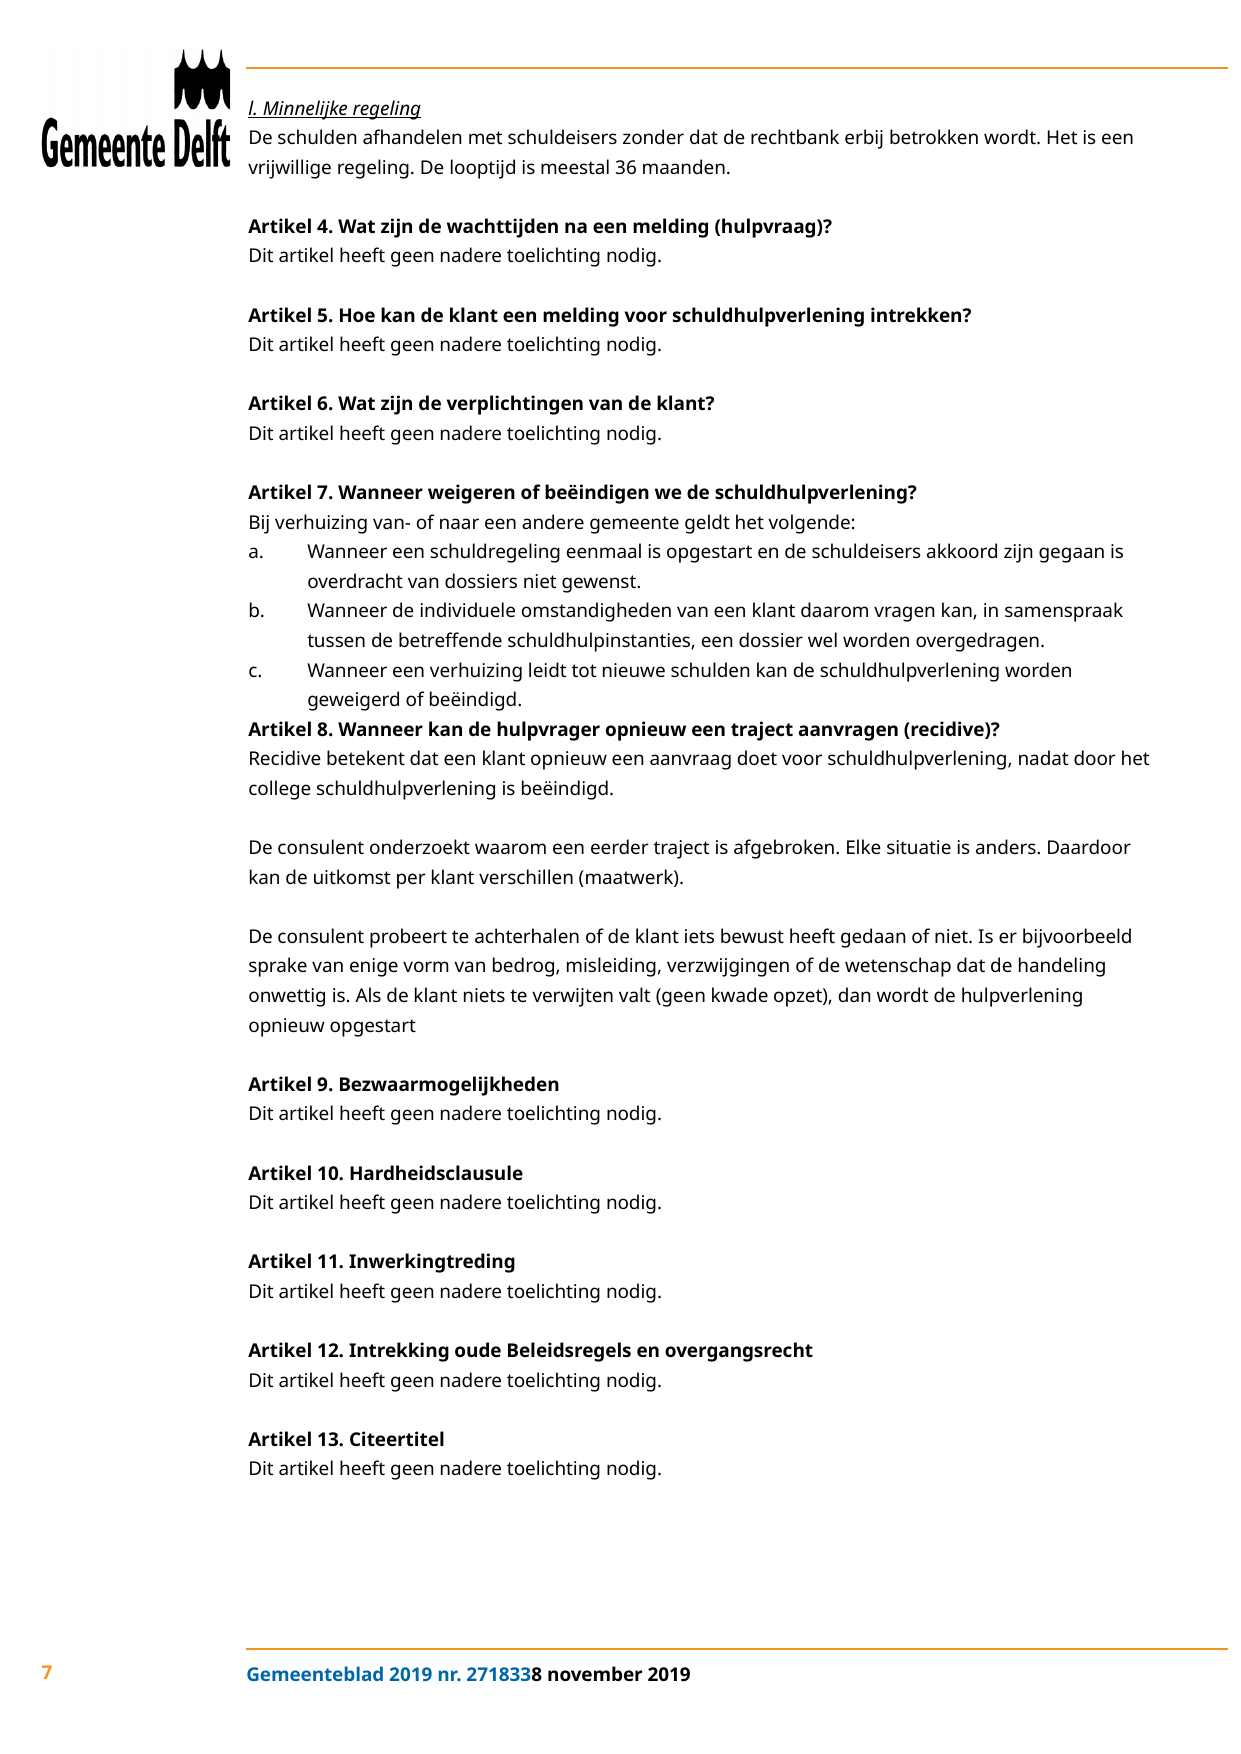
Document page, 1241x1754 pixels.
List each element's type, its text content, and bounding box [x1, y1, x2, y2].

text Dit artikel heeft geen nadere toelichting nodig. [248, 1367, 1152, 1393]
text Dit artikel heeft geen nadere toelichting nodig. [248, 1278, 1152, 1304]
text Dit artikel heeft geen nadere toelichting nodig. [248, 1456, 1152, 1481]
text De schulden afhandelen met schuldeisers zonder dat de rechtbank erbij betrokken wordt. Het is een vrijwillige regeling. De looptijd is meestal 36 maanden. [248, 124, 1152, 180]
text Dit artikel heeft geen nadere toelichting nodig. [248, 1101, 1152, 1126]
text Recidive betekent dat een klant opnieuw een aanvraag doet voor schuldhulpverlening, nadat door het college schuldhulpverlening is beëindigd. [248, 746, 1152, 801]
text Dit artikel heeft geen nadere toelichting nodig. [248, 243, 1152, 268]
list Wanneer de individuele omstandigheden van een klant daarom vragen kan, in samenspraak tussen de betreffende schuldhulpinstanties, een dossier wel worden overgedragen. [248, 598, 1152, 653]
text Artikel 7. Wanneer weigeren of beëindigen we de schuldhulpverlening? [248, 479, 1152, 505]
text l. Minnelijke regeling [248, 95, 1152, 121]
text Artikel 13. Citeertitel [248, 1426, 1152, 1452]
text Artikel 8. Wanneer kan de hulpvrager opnieuw een traject aanvragen (recidive)? [248, 716, 1152, 742]
text De consulent onderzoekt waarom een eerder traject is afgebroken. Elke situatie is anders. Daardoor kan de uitkomst per klant verschillen (maatwerk). [248, 834, 1152, 890]
text Dit artikel heeft geen nadere toelichting nodig. [248, 1189, 1152, 1215]
text Artikel 5. Hoe kan de klant een melding voor schuldhulpverlening intrekken? [248, 302, 1152, 328]
text Dit artikel heeft geen nadere toelichting nodig. [248, 331, 1152, 357]
text Artikel 10. Hardheidsclausule [248, 1160, 1152, 1186]
list Wanneer een verhuizing leidt tot nieuwe schulden kan de schuldhulpverlening worden geweigerd of beëindigd. [248, 657, 1152, 712]
text Artikel 11. Inwerkingtreding [248, 1248, 1152, 1274]
text De consulent probeert te achterhalen of de klant iets bewust heeft gedaan of niet. Is er bijvoorbeeld sprake van enige vorm van bedrog, misleiding, verzwijgingen of de wetenschap dat de handeling onwettig is. Als de klant niets te verwijten valt (geen kwade opzet), dan wordt de hulpverlening opnieuw opgestart [248, 923, 1152, 1038]
text Artikel 9. Bezwaarmogelijkheden [248, 1071, 1152, 1097]
text Artikel 4. Wat zijn de wachttijden na een melding (hulpvraag)? [248, 213, 1152, 239]
text Bij verhuizing van- of naar een andere gemeente geldt het volgende: [248, 509, 1152, 535]
text Artikel 12. Intrekking oude Beleidsregels en overgangsrecht [248, 1337, 1152, 1363]
list Wanneer een schuldregeling eenmaal is opgestart en de schuldeisers akkoord zijn gegaan is overdracht van dossiers niet gewenst. [248, 538, 1152, 594]
text Dit artikel heeft geen nadere toelichting nodig. [248, 420, 1152, 446]
text Artikel 6. Wat zijn de verplichtingen van de klant? [248, 391, 1152, 416]
picture [41, 47, 231, 172]
